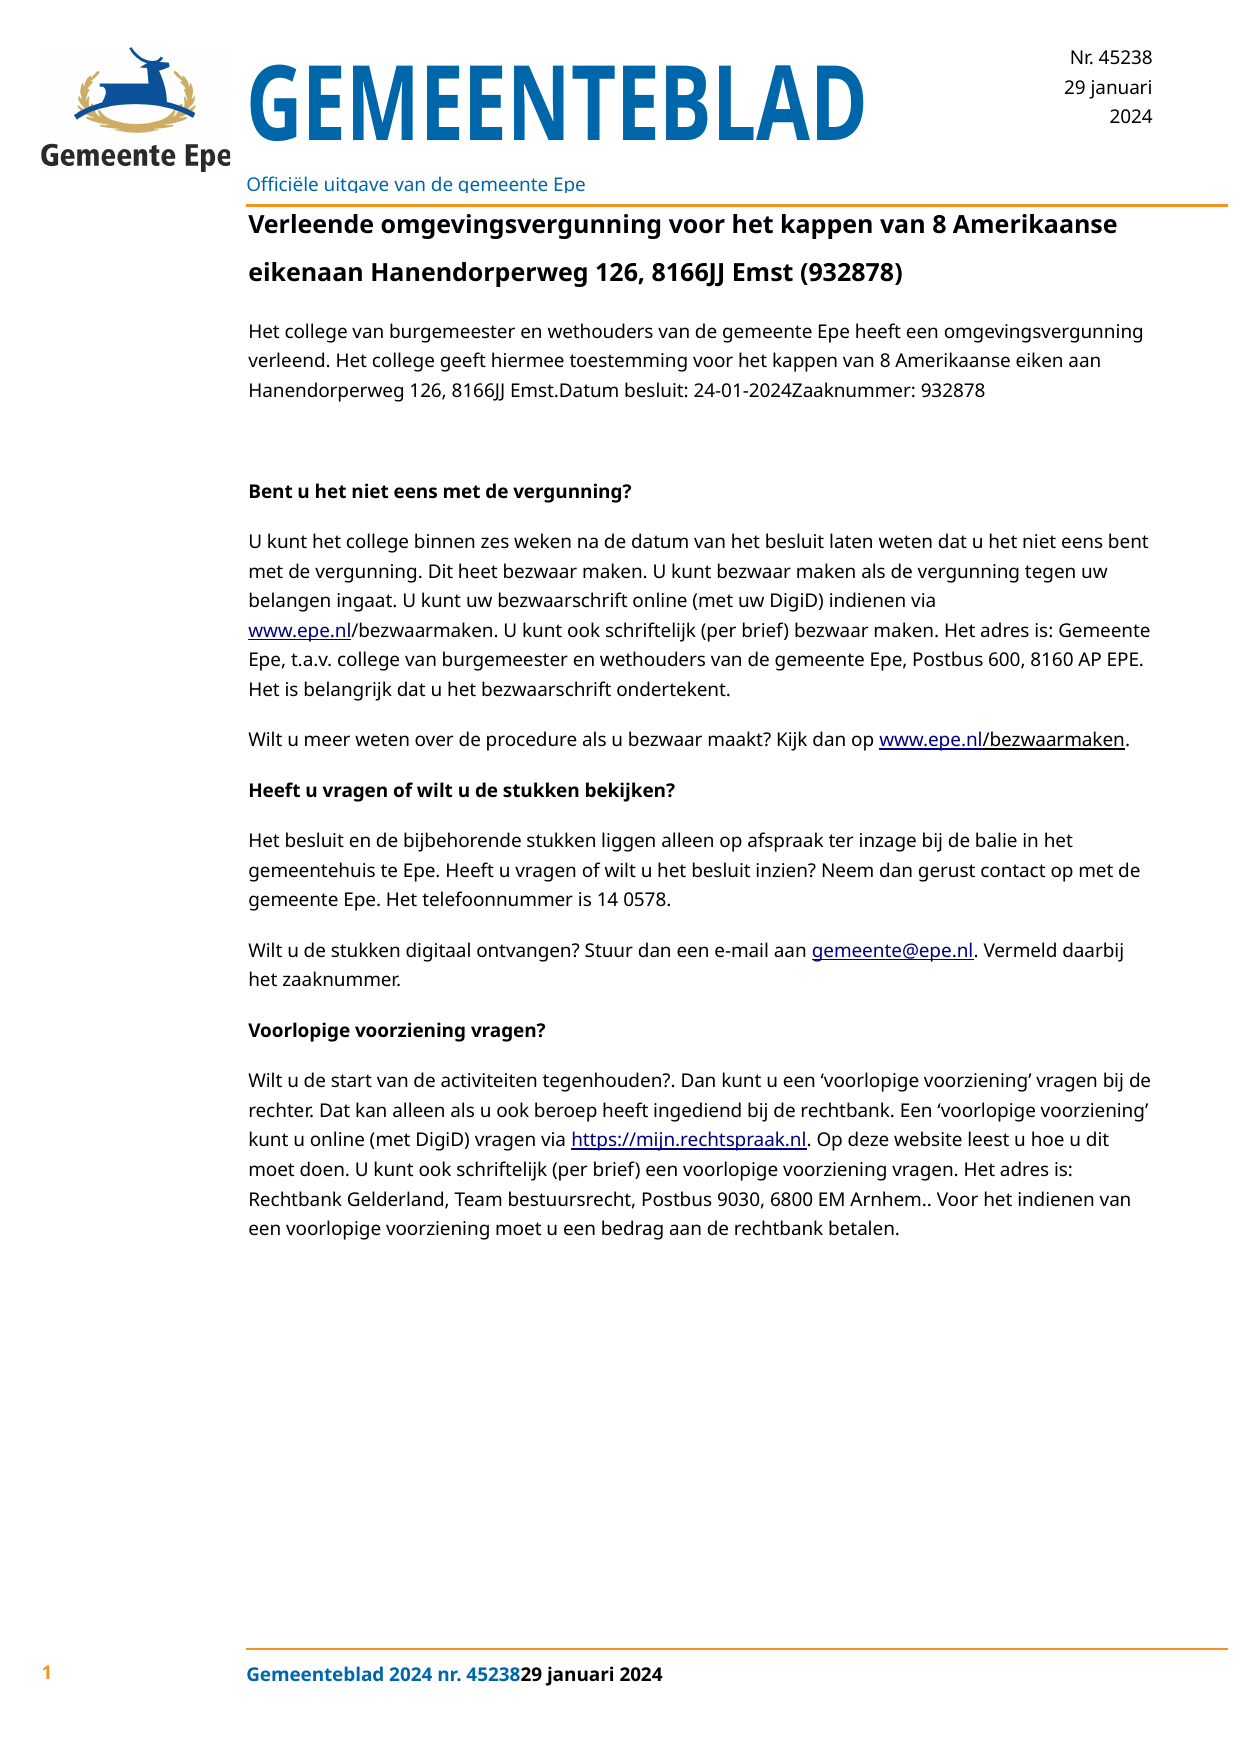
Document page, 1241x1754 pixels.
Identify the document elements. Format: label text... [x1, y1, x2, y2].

text Bent u het niet eens met de vergunning? [248, 478, 1152, 504]
text Het besluit en de bijbehorende stukken liggen alleen op afspraak ter inzage bij de balie in het gemeentehuis te Epe. Heeft u vragen of wilt u het besluit inzien? Neem dan gerust contact op met de gemeente Epe. Het telefoonnummer is 14 0578. [248, 827, 1152, 912]
text Voorlopige voorziening vragen? [248, 1017, 1152, 1043]
text Wilt u de stukken digitaal ontvangen? Stuur dan een e-mail aan gemeente@epe.nl. Vermeld daarbij het zaaknummer. [248, 937, 1152, 992]
text Wilt u de start van de activiteiten tegenhouden?. Dan kunt u een ‘voorlopige voorziening’ vragen bij de rechter. Dat kan alleen als u ook beroep heeft ingediend bij de rechtbank. Een ‘voorlopige voorziening’ kunt u online (met DigiD) vragen via https://mijn.rechtspraak.nl. Op deze website leest u hoe u dit moet doen. U kunt ook schriftelijk (per brief) een voorlopige voorziening vragen. Het adres is: Rechtbank Gelderland, Team bestuursrecht, Postbus 9030, 6800 EM Arnhem.. Voor het indienen van een voorlopige voorziening moet u een bedrag aan de rechtbank betalen. [248, 1067, 1152, 1241]
text Verleende omgevingsvergunning voor het kappen van 8 Amerikaanse eikenaan Hanendorperweg 126, 8166JJ Emst (932878) [248, 207, 1152, 288]
text U kunt het college binnen zes weken na de datum van het besluit laten weten dat u het niet eens bent met de vergunning. Dit heet bezwaar maken. U kunt bezwaar maken als de vergunning tegen uw belangen ingaat. U kunt uw bezwaarschrift online (met uw DigiD) indienen via www.epe.nl/bezwaarmaken. U kunt ook schriftelijk (per brief) bezwaar maken. Het adres is: Gemeente Epe, t.a.v. college van burgemeester en wethouders van de gemeente Epe, Postbus 600, 8160 AP EPE. Het is belangrijk dat u het bezwaarschrift ondertekent. [248, 528, 1152, 702]
picture [41, 47, 231, 172]
text Heeft u vragen of wilt u de stukken bekijken? [248, 777, 1152, 803]
text Wilt u meer weten over de procedure als u bezwaar maakt? Kijk dan op www.epe.nl/bezwaarmaken. [248, 727, 1152, 752]
text Het college van burgemeester en wethouders van de gemeente Epe heeft een omgevingsvergunning verleend. Het college geeft hiermee toestemming voor het kappen van 8 Amerikaanse eiken aan Hanendorperweg 126, 8166JJ Emst.Datum besluit: 24-01-2024Zaaknummer: 932878 [248, 318, 1152, 403]
